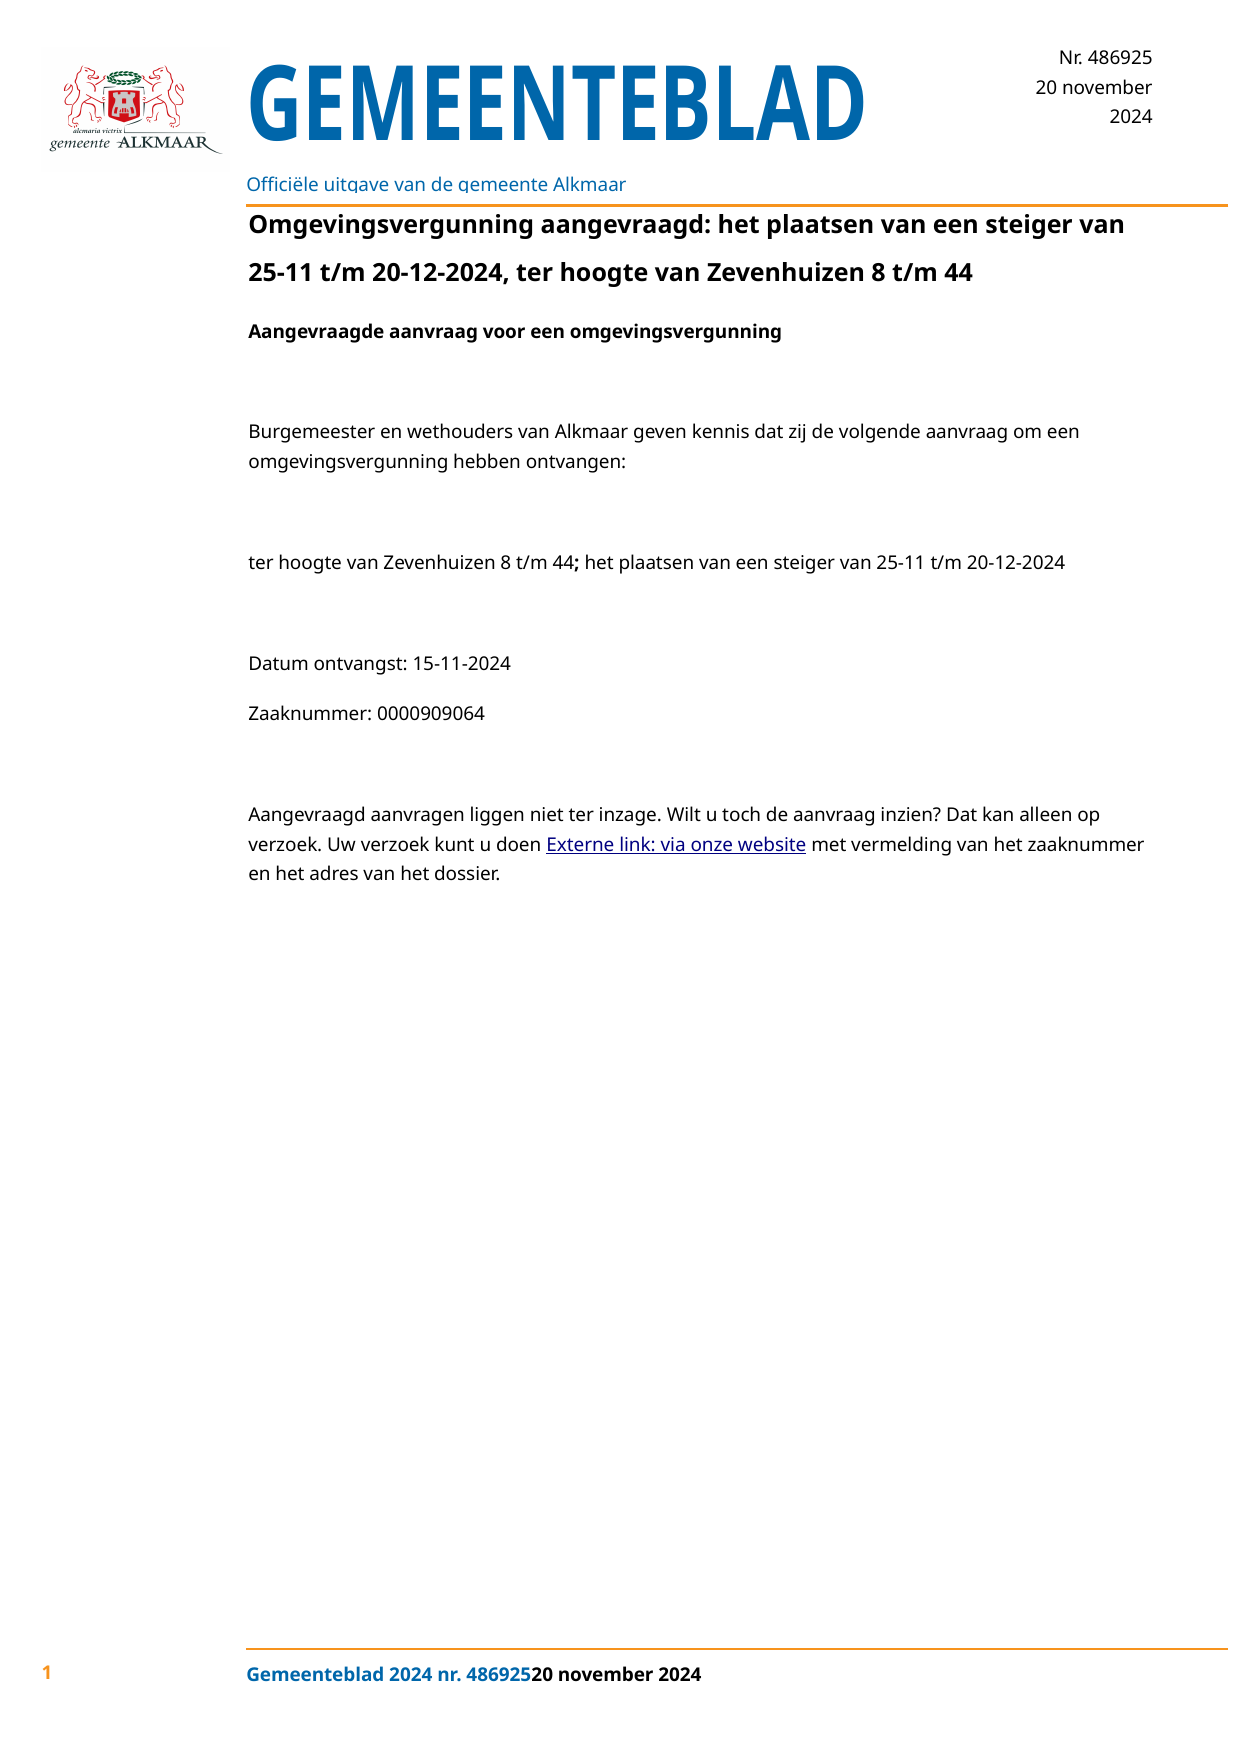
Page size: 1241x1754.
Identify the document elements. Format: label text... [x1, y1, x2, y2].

text Aangevraagd aanvragen liggen niet ter inzage. Wilt u toch de aanvraag inzien? Dat kan alleen op verzoek. Uw verzoek kunt u doen Externe link: via onze website met vermelding van het zaaknummer en het adres van het dossier. [248, 801, 1152, 886]
text Datum ontvangst: 15-11-2024 [248, 650, 1152, 676]
text ter hoogte van Zevenhuizen 8 t/m 44; het plaatsen van een steiger van 25-11 t/m 20-12-2024 [248, 549, 1152, 575]
text Burgemeester en wethouders van Alkmaar geven kennis dat zij de volgende aanvraag om een omgevingsvergunning hebben ontvangen: [248, 419, 1152, 474]
text Omgevingsvergunning aangevraagd: het plaatsen van een steiger van 25-11 t/m 20-12-2024, ter hoogte van Zevenhuizen 8 t/m 44 [248, 207, 1152, 288]
picture [41, 47, 231, 172]
text Aangevraagde aanvraag voor een omgevingsvergunning [248, 318, 1152, 344]
text Zaaknummer: 0000909064 [248, 700, 1152, 726]
